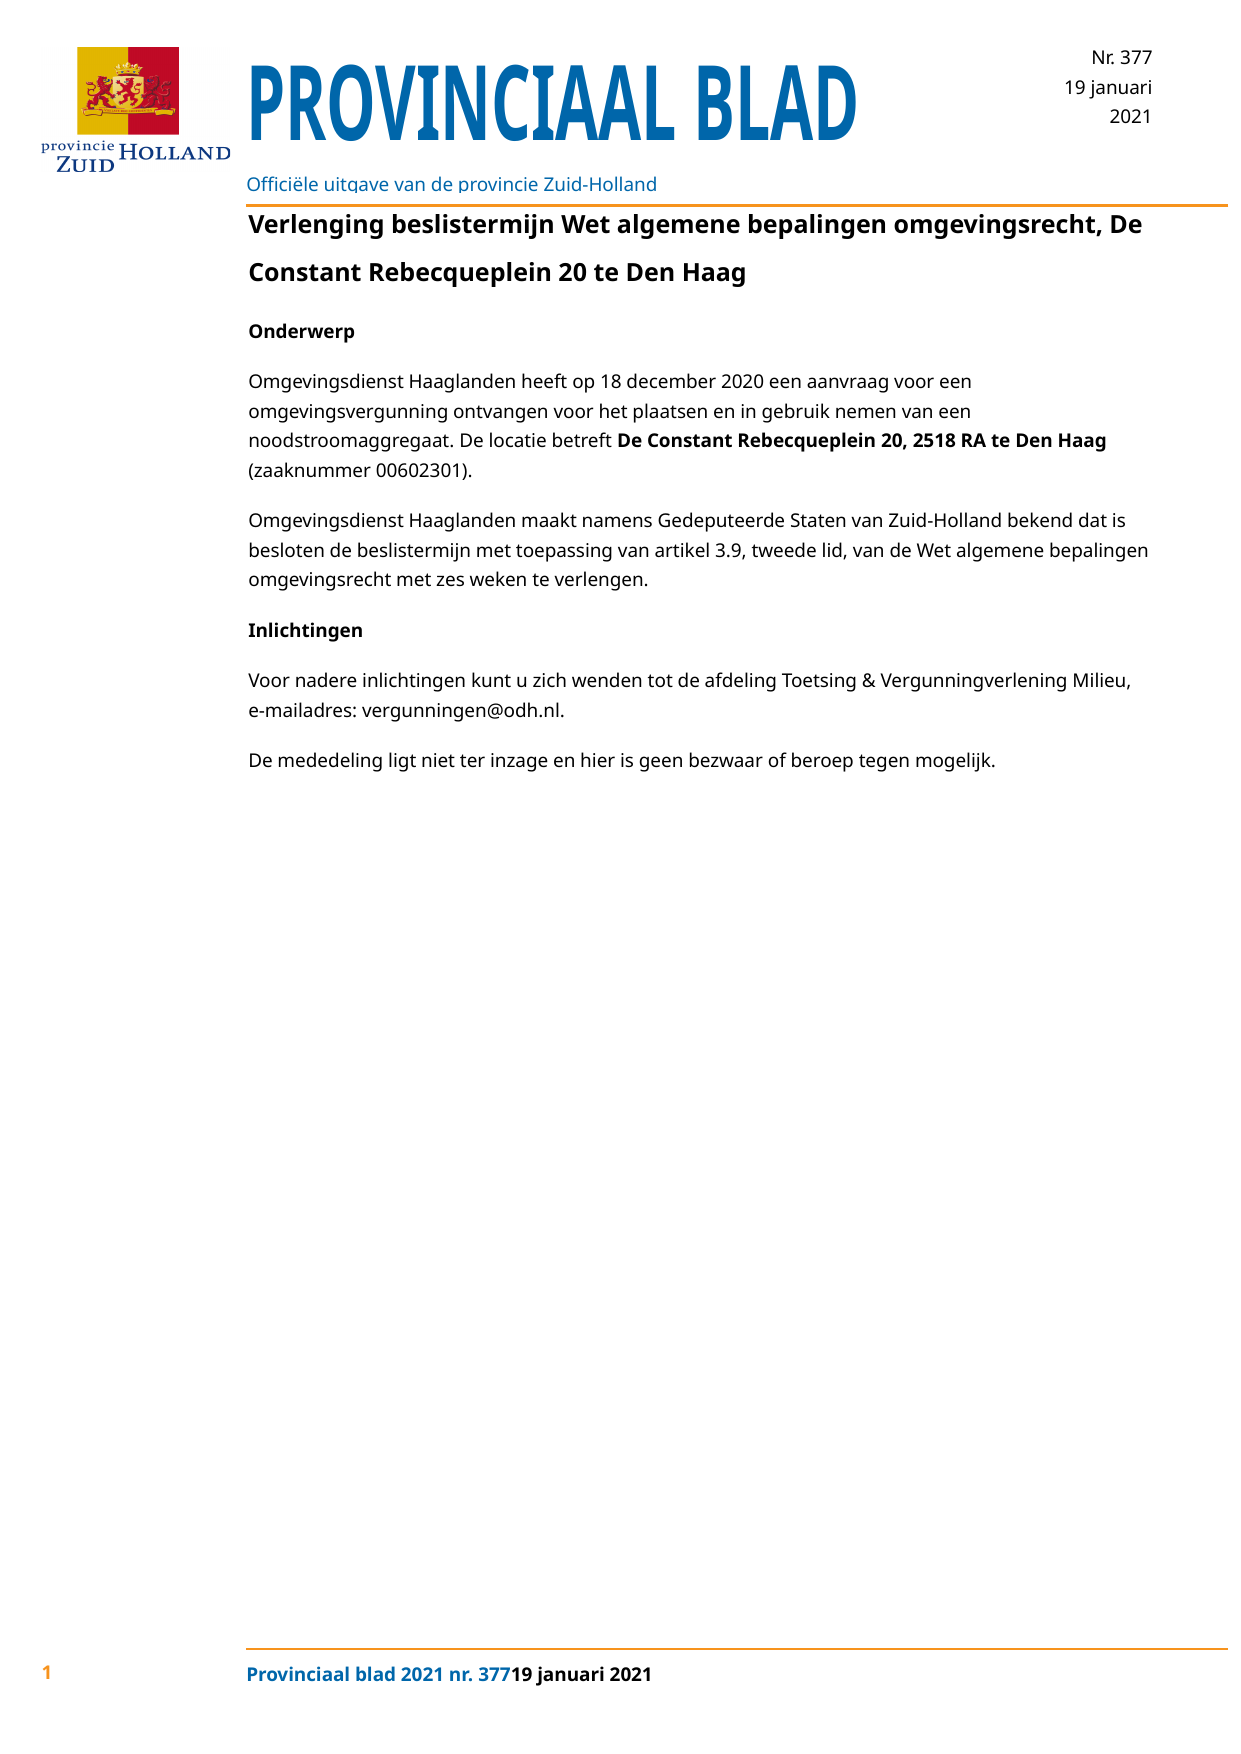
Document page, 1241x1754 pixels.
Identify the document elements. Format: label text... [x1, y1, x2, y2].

text Voor nadere inlichtingen kunt u zich wenden tot de afdeling Toetsing & Vergunningverlening Milieu, e-mailadres: vergunningen@odh.nl. [248, 667, 1152, 723]
text De mededeling ligt niet ter inzage en hier is geen bezwaar of beroep tegen mogelijk. [248, 747, 1152, 773]
picture [41, 47, 231, 172]
text Omgevingsdienst Haaglanden maakt namens Gedeputeerde Staten van Zuid-Holland bekend dat is besloten de beslistermijn met toepassing van artikel 3.9, tweede lid, van de Wet algemene bepalingen omgevingsrecht met zes weken te verlengen. [248, 507, 1152, 592]
text Onderwerp [248, 318, 1152, 344]
text Inlichtingen [248, 617, 1152, 643]
text Omgevingsdienst Haaglanden heeft op 18 december 2020 een aanvraag voor een omgevingsvergunning ontvangen voor het plaatsen en in gebruik nemen van een noodstroomaggregaat. De locatie betreft De Constant Rebecqueplein 20, 2518 RA te Den Haag (zaaknummer 00602301). [248, 368, 1152, 483]
text Verlenging beslistermijn Wet algemene bepalingen omgevingsrecht, De Constant Rebecqueplein 20 te Den Haag [248, 207, 1152, 288]
